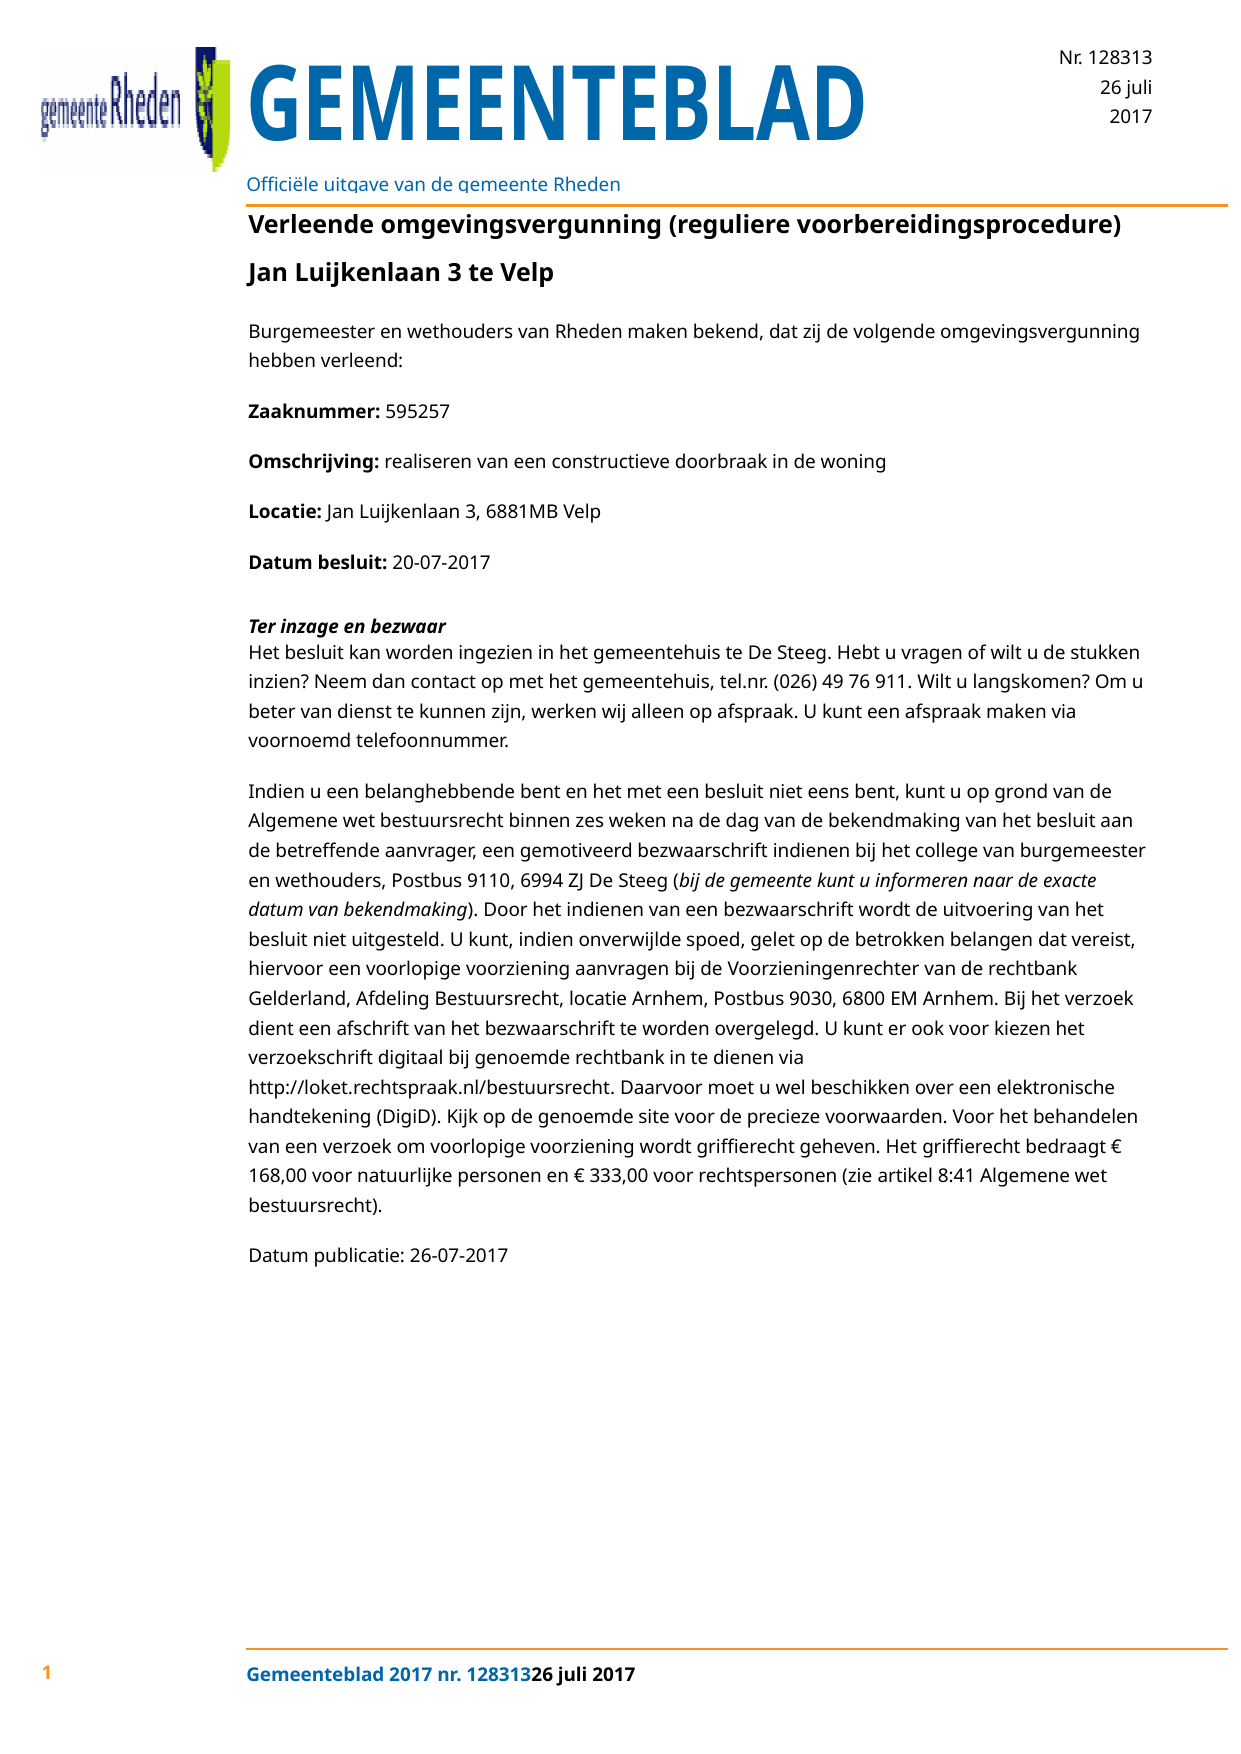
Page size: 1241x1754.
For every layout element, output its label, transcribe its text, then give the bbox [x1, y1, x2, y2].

text Burgemeester en wethouders van Rheden maken bekend, dat zij de volgende omgevingsvergunning hebben verleend: [248, 318, 1152, 373]
text Het besluit kan worden ingezien in het gemeentehuis te De Steeg. Hebt u vragen of wilt u de stukken inzien? Neem dan contact op met het gemeentehuis, tel.nr. (026) 49 76 911. Wilt u langskomen? Om u beter van dienst te kunnen zijn, werken wij alleen op afspraak. U kunt een afspraak maken via voornoemd telefoonnummer. [248, 639, 1152, 753]
text Omschrijving: realiseren van een constructieve doorbraak in de woning [248, 448, 1152, 474]
text Indien u een belanghebbende bent en het met een besluit niet eens bent, kunt u op grond van de Algemene wet bestuursrecht binnen zes weken na de dag van de bekendmaking van het besluit aan de betreffende aanvrager, een gemotiveerd bezwaarschrift indienen bij het college van burgemeester en wethouders, Postbus 9110, 6994 ZJ De Steeg (bij de gemeente kunt u informeren naar de exacte datum van bekendmaking). Door het indienen van een bezwaarschrift wordt de uitvoering van het besluit niet uitgesteld. U kunt, indien onverwijlde spoed, gelet op de betrokken belangen dat vereist, hiervoor een voorlopige voorziening aanvragen bij de Voorzieningenrechter van de rechtbank Gelderland, Afdeling Bestuursrecht, locatie Arnhem, Postbus 9030, 6800 EM Arnhem. Bij het verzoek dient een afschrift van het bezwaarschrift te worden overgelegd. U kunt er ook voor kiezen het verzoekschrift digitaal bij genoemde rechtbank in te dienen via http://loket.rechtspraak.nl/bestuursrecht. Daarvoor moet u wel beschikken over een elektronische handtekening (DigiD). Kijk op de genoemde site voor de precieze voorwaarden. Voor het behandelen van een verzoek om voorlopige voorziening wordt griffierecht geheven. Het griffierecht bedraagt € 168,00 voor natuurlijke personen en € 333,00 voor rechtspersonen (zie artikel 8:41 Algemene wet bestuursrecht). [248, 778, 1152, 1218]
text Datum publicatie: 26-07-2017 [248, 1243, 1152, 1268]
text Zaaknummer: 595257 [248, 398, 1152, 424]
text Ter inzage en bezwaar [248, 613, 1152, 639]
picture [41, 47, 231, 172]
text Verleende omgevingsvergunning (reguliere voorbereidingsprocedure) Jan Luijkenlaan 3 te Velp [248, 207, 1152, 288]
text Locatie: Jan Luijkenlaan 3, 6881MB Velp [248, 499, 1152, 524]
text Datum besluit: 20-07-2017 [248, 549, 1152, 575]
